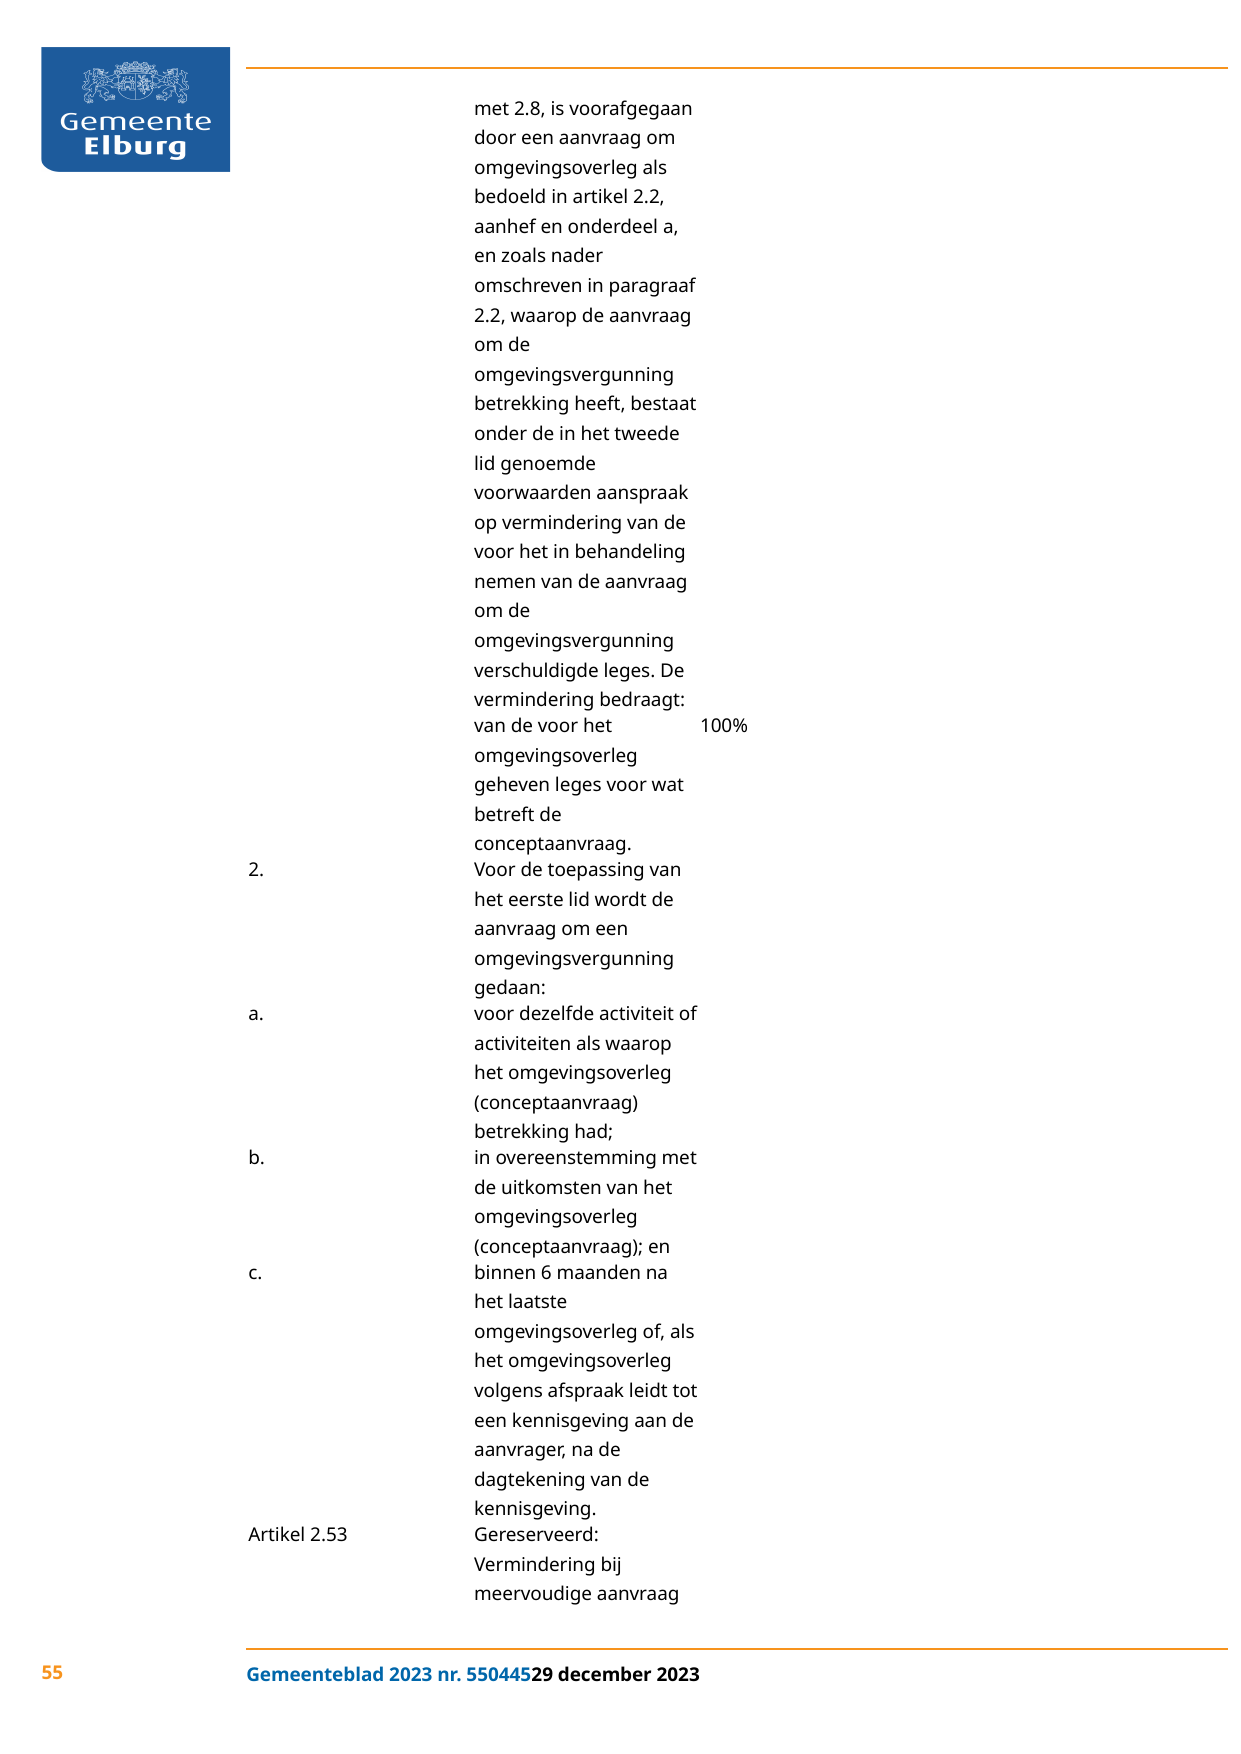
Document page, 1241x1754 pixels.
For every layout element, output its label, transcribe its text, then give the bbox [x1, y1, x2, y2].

table_cell in overeenstemming met de uitkomsten van het omgevingsoverleg (conceptaanvraag); en [474, 1144, 700, 1259]
table_cell [700, 95, 926, 712]
picture [41, 47, 231, 172]
table_cell [700, 1144, 926, 1259]
table_cell voor dezelfde activiteit of activiteiten als waarop het omgevingsoverleg (conceptaanvraag) betrekking had; [474, 1000, 700, 1144]
table_cell [700, 856, 926, 1000]
table_cell c. [248, 1259, 474, 1521]
table_cell Artikel 2.53 [248, 1521, 474, 1606]
table_cell [700, 1000, 926, 1144]
table_cell [248, 95, 474, 856]
table_cell Gereserveerd: Vermindering bij meervoudige aanvraag [474, 1521, 700, 1606]
table_cell b. [248, 1144, 474, 1259]
table_cell a. [248, 1000, 474, 1144]
table_cell met 2.8, is voorafgegaan door een aanvraag om omgevingsoverleg als bedoeld in artikel 2.2, aanhef en onderdeel a, en zoals nader omschreven in paragraaf 2.2, waarop de aanvraag om de omgevingsvergunning betrekking heeft, bestaat onder de in het tweede lid genoemde voorwaarden aanspraak op vermindering van de voor het in behandeling nemen van de aanvraag om de omgevingsvergunning verschuldigde leges. De vermindering bedraagt: [474, 95, 700, 712]
table_cell 2. [248, 856, 474, 1000]
table_cell binnen 6 maanden na het laatste omgevingsoverleg of, als het omgevingsoverleg volgens afspraak leidt tot een kennisgeving aan de aanvrager, na de dagtekening van de kennisgeving. [474, 1259, 700, 1521]
table_cell van de voor het omgevingsoverleg geheven leges voor wat betreft de conceptaanvraag. [474, 712, 700, 856]
table_cell [700, 1521, 926, 1606]
table_cell 100% [700, 712, 926, 856]
table_cell [700, 1259, 926, 1521]
table_cell Voor de toepassing van het eerste lid wordt de aanvraag om een omgevingsvergunning gedaan: [474, 856, 700, 1000]
